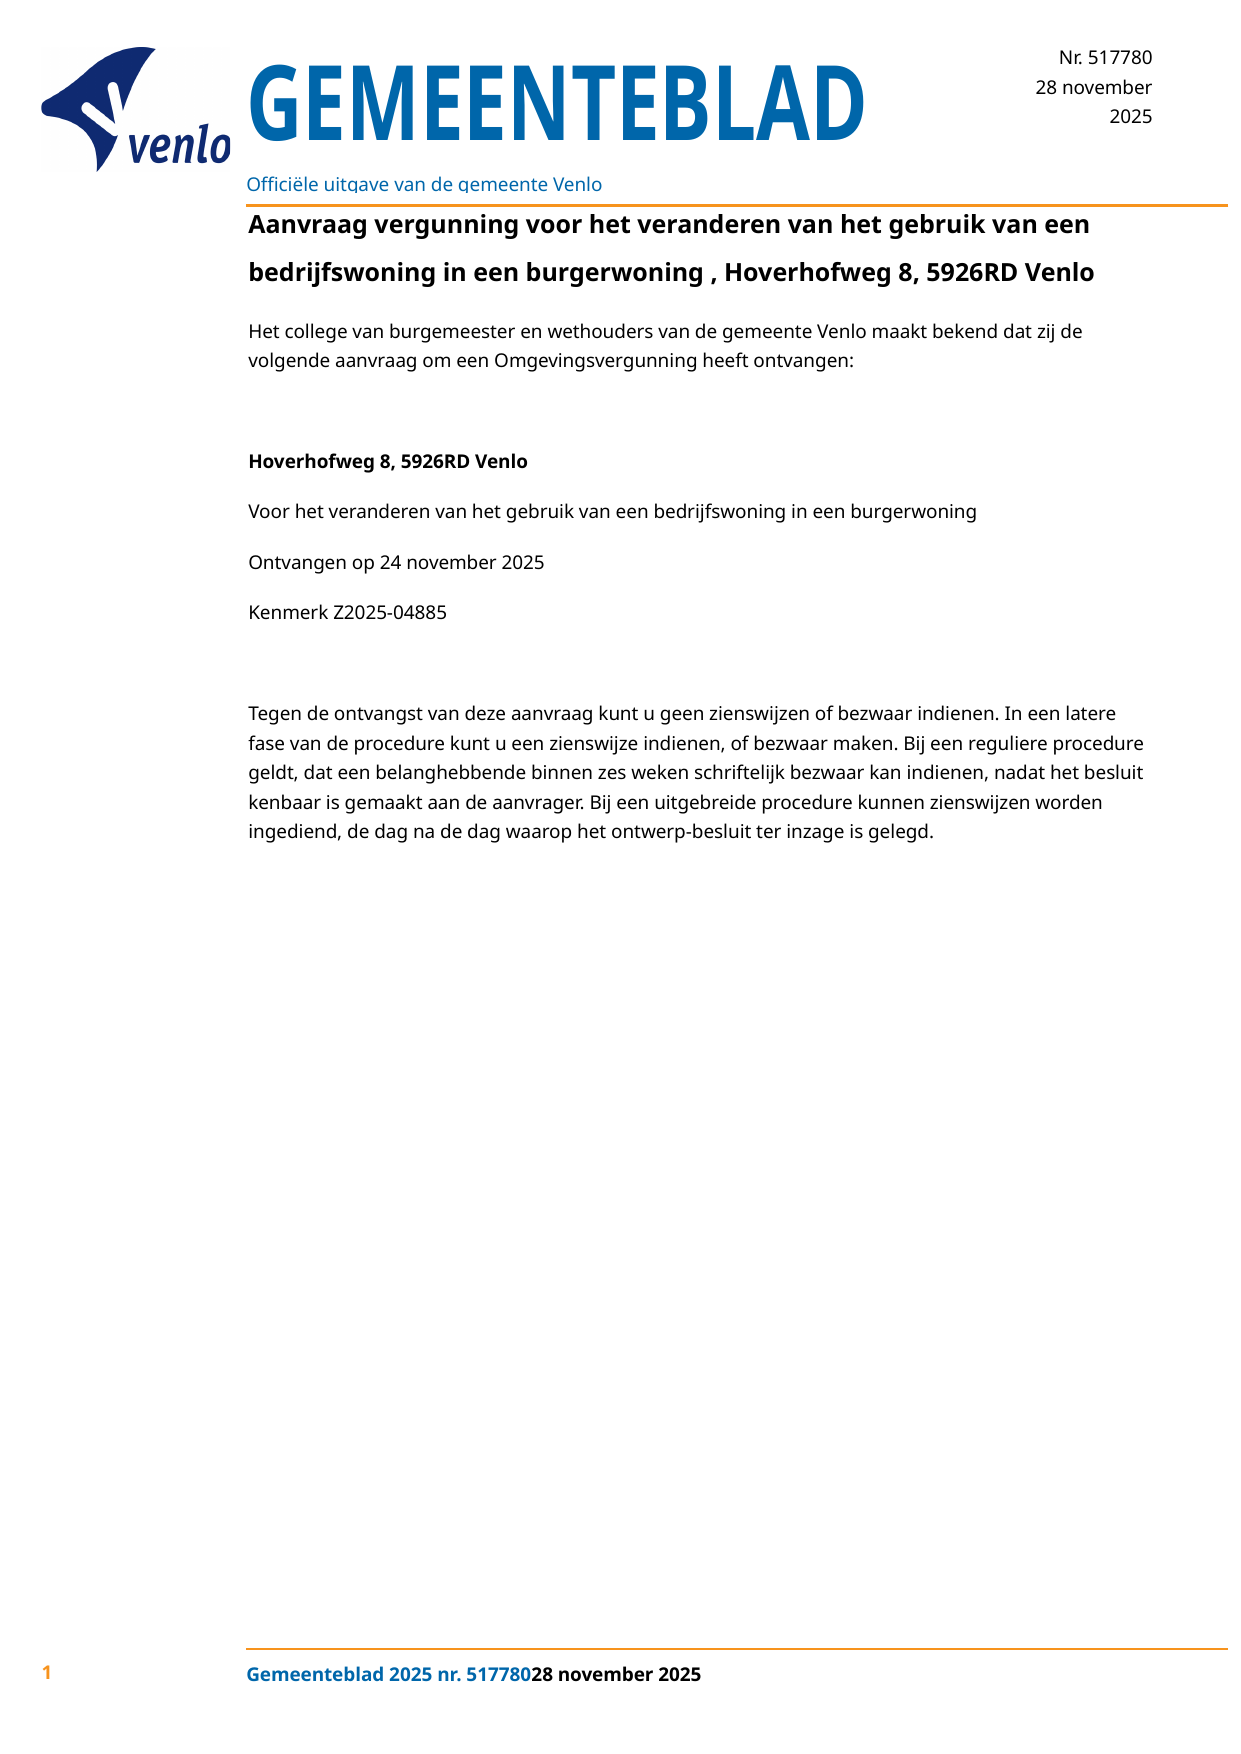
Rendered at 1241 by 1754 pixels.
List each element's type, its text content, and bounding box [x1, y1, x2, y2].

picture [41, 47, 231, 172]
text Voor het veranderen van het gebruik van een bedrijfswoning in een burgerwoning [248, 499, 1152, 524]
text Hoverhofweg 8, 5926RD Venlo [248, 448, 1152, 474]
text Kenmerk Z2025-04885 [248, 599, 1152, 625]
text Aanvraag vergunning voor het veranderen van het gebruik van een bedrijfswoning in een burgerwoning , Hoverhofweg 8, 5926RD Venlo [248, 207, 1152, 288]
text Tegen de ontvangst van deze aanvraag kunt u geen zienswijzen of bezwaar indienen. In een latere fase van de procedure kunt u een zienswijze indienen, of bezwaar maken. Bij een reguliere procedure geldt, dat een belanghebbende binnen zes weken schriftelijk bezwaar kan indienen, nadat het besluit kenbaar is gemaakt aan de aanvrager. Bij een uitgebreide procedure kunnen zienswijzen worden ingediend, de dag na de dag waarop het ontwerp-besluit ter inzage is gelegd. [248, 700, 1152, 844]
text Ontvangen op 24 november 2025 [248, 549, 1152, 575]
text Het college van burgemeester en wethouders van de gemeente Venlo maakt bekend dat zij de volgende aanvraag om een Omgevingsvergunning heeft ontvangen: [248, 318, 1152, 373]
